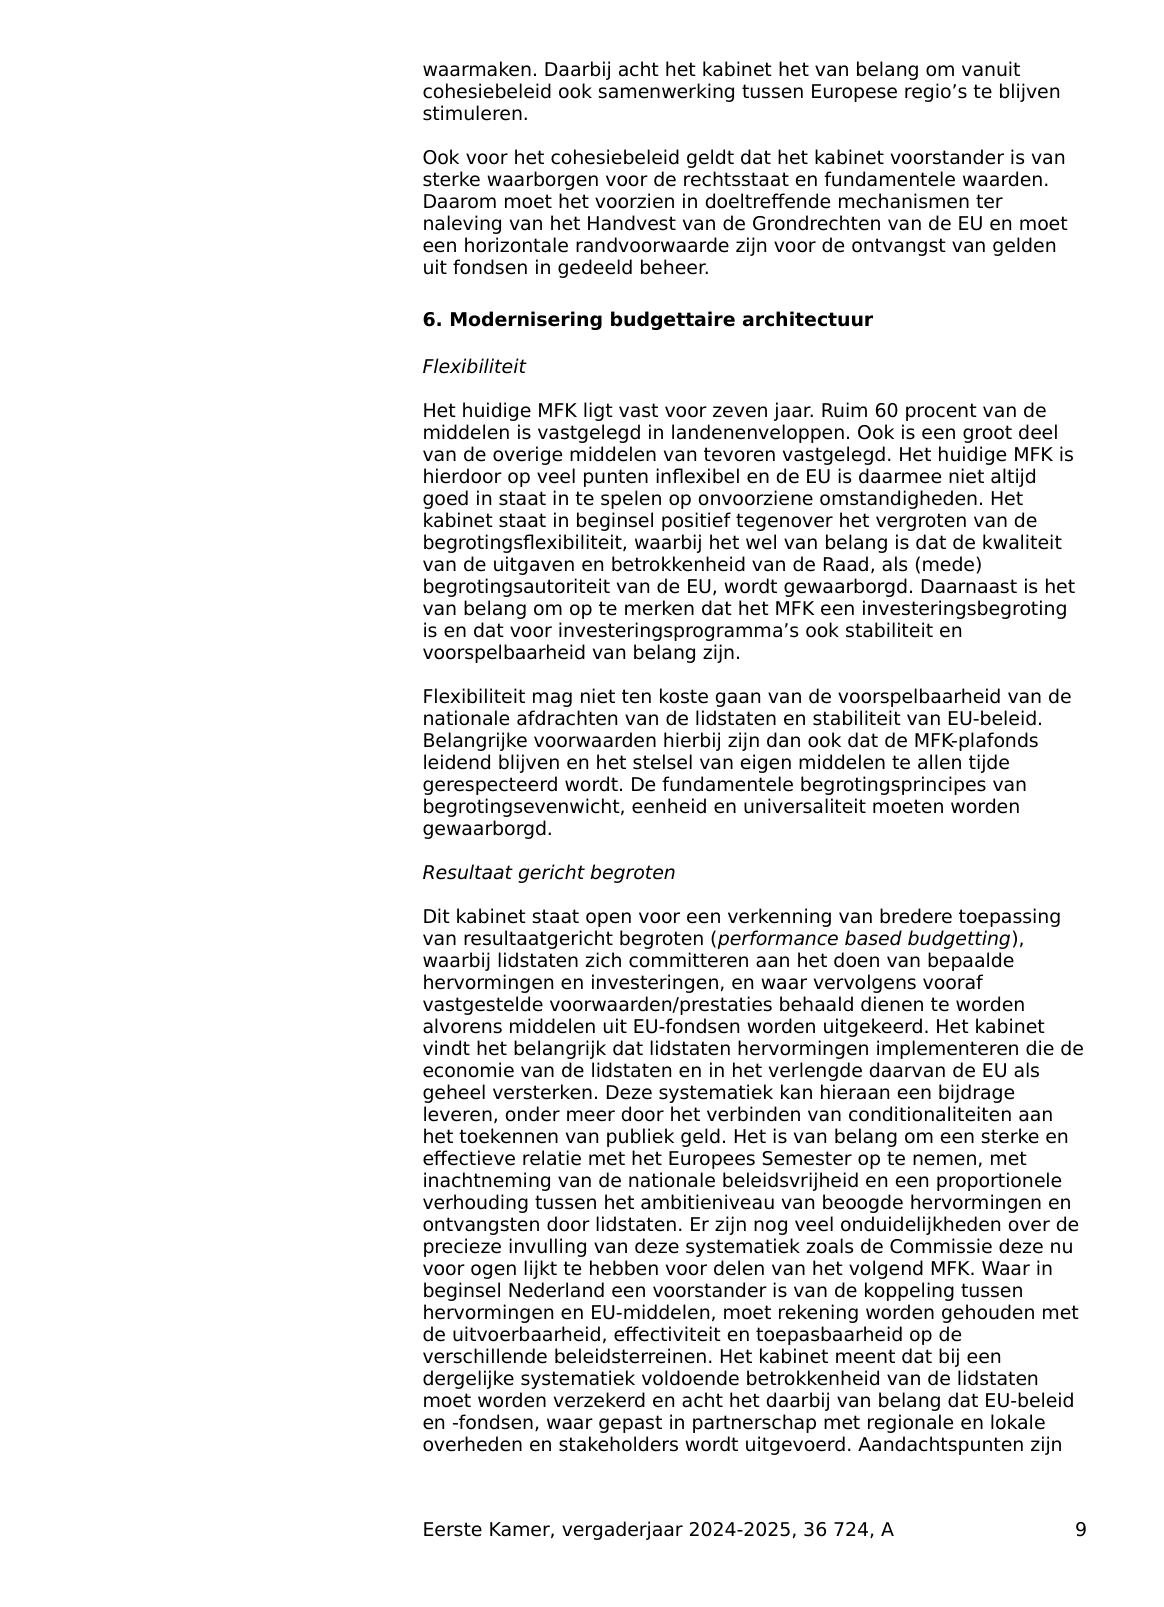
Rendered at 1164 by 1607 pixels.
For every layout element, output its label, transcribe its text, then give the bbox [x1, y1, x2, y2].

subtitle Resultaat gericht begroten [422, 862, 1087, 884]
text Het huidige MFK ligt vast voor zeven jaar. Ruim 60 procent van de middelen is vastgelegd in landenenveloppen. Ook is een groot deel van de overige middelen van tevoren vastgelegd. Het huidige MFK is hierdoor op veel punten inflexibel en de EU is daarmee niet altijd goed in staat in te spelen op onvoorziene omstandigheden. Het kabinet staat in beginsel positief tegenover het vergroten van de begrotingsflexibiliteit, waarbij het wel van belang is dat de kwaliteit van de uitgaven en betrokkenheid van de Raad, als (mede) begrotingsautoriteit van de EU, wordt gewaarborgd. Daarnaast is het van belang om op te merken dat het MFK een investeringsbegroting is en dat voor investeringsprogramma’s ook stabiliteit en voorspelbaarheid van belang zijn. [422, 400, 1087, 664]
text Dit kabinet staat open voor een verkenning van bredere toepassing van resultaatgericht begroten (performance based budgetting), waarbij lidstaten zich committeren aan het doen van bepaalde hervormingen en investeringen, en waar vervolgens vooraf vastgestelde voorwaarden/prestaties behaald dienen te worden alvorens middelen uit EU-fondsen worden uitgekeerd. Het kabinet vindt het belangrijk dat lidstaten hervormingen implementeren die de economie van de lidstaten en in het verlengde daarvan de EU als geheel versterken. Deze systematiek kan hieraan een bijdrage leveren, onder meer door het verbinden van conditionaliteiten aan het toekennen van publiek geld. Het is van belang om een sterke en effectieve relatie met het Europees Semester op te nemen, met inachtneming van de nationale beleidsvrijheid en een proportionele verhouding tussen het ambitieniveau van beoogde hervormingen en ontvangsten door lidstaten. Er zijn nog veel onduidelijkheden over de precieze invulling van deze systematiek zoals de Commissie deze nu voor ogen lijkt te hebben voor delen van het volgend MFK. Waar in beginsel Nederland een voorstander is van de koppeling tussen hervormingen en EU-middelen, moet rekening worden gehouden met de uitvoerbaarheid, effectiviteit en toepasbaarheid op de verschillende beleidsterreinen. Het kabinet meent dat bij een dergelijke systematiek voldoende betrokkenheid van de lidstaten moet worden verzekerd en acht het daarbij van belang dat EU-beleid en -fondsen, waar gepast in partnerschap met regionale en lokale overheden en stakeholders wordt uitgevoerd. Aandachtspunten zijn [422, 906, 1087, 1456]
text Ook voor het cohesiebeleid geldt dat het kabinet voorstander is van sterke waarborgen voor de rechtsstaat en fundamentele waarden. Daarom moet het voorzien in doeltreffende mechanismen ter naleving van het Handvest van de Grondrechten van de EU en moet een horizontale randvoorwaarde zijn voor de ontvangst van gelden uit fondsen in gedeeld beheer. [422, 147, 1087, 279]
subtitle Flexibiliteit [422, 356, 1087, 378]
text Flexibiliteit mag niet ten koste gaan van de voorspelbaarheid van de nationale afdrachten van de lidstaten en stabiliteit van EU-beleid. Belangrijke voorwaarden hierbij zijn dan ook dat de MFK-plafonds leidend blijven en het stelsel van eigen middelen te allen tijde gerespecteerd wordt. De fundamentele begrotingsprincipes van begrotingsevenwicht, eenheid en universaliteit moeten worden gewaarborgd. [422, 686, 1087, 840]
text waarmaken. Daarbij acht het kabinet het van belang om vanuit cohesiebeleid ook samenwerking tussen Europese regio’s te blijven stimuleren. [422, 59, 1087, 125]
subtitle 6. Modernisering budgettaire architectuur [422, 309, 1087, 331]
